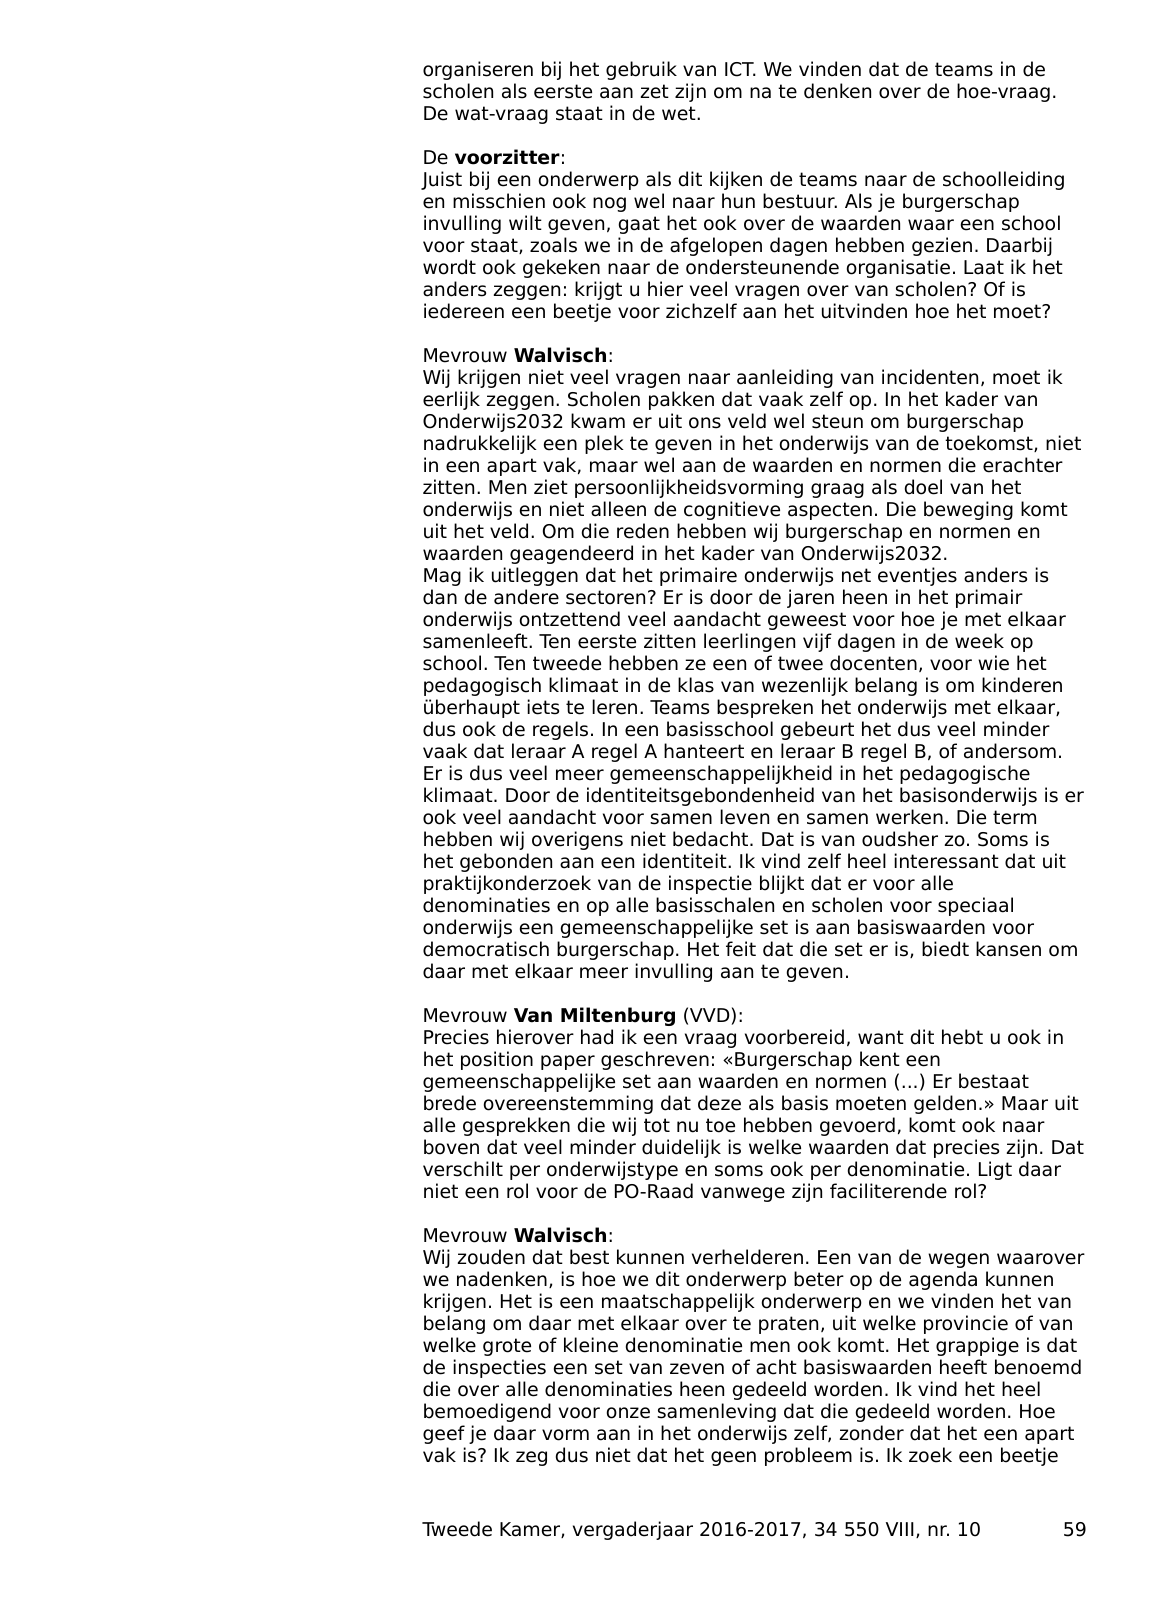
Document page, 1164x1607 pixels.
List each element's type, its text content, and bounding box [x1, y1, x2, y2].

text De voorzitter: [422, 147, 1087, 169]
text Mevrouw Van Miltenburg (VVD): [422, 1005, 1087, 1027]
text Mevrouw Walvisch: [422, 1225, 1087, 1247]
text Wij zouden dat best kunnen verhelderen. Een van de wegen waarover we nadenken, is hoe we dit onderwerp beter op de agenda kunnen krijgen. Het is een maatschappelijk onderwerp en we vinden het van belang om daar met elkaar over te praten, uit welke provincie of van welke grote of kleine denominatie men ook komt. Het grappige is dat de inspecties een set van zeven of acht basiswaarden heeft benoemd die over alle denominaties heen gedeeld worden. Ik vind het heel bemoedigend voor onze samenleving dat die gedeeld worden. Hoe geef je daar vorm aan in het onderwijs zelf, zonder dat het een apart vak is? Ik zeg dus niet dat het geen probleem is. Ik zoek een beetje [422, 1247, 1087, 1467]
text Wij krijgen niet veel vragen naar aanleiding van incidenten, moet ik eerlijk zeggen. Scholen pakken dat vaak zelf op. In het kader van Onderwijs2032 kwam er uit ons veld wel steun om burgerschap nadrukkelijk een plek te geven in het onderwijs van de toekomst, niet in een apart vak, maar wel aan de waarden en normen die erachter zitten. Men ziet persoonlijkheidsvorming graag als doel van het onderwijs en niet alleen de cognitieve aspecten. Die beweging komt uit het veld. Om die reden hebben wij burgerschap en normen en waarden geagendeerd in het kader van Onderwijs2032. [422, 367, 1087, 565]
text Mag ik uitleggen dat het primaire onderwijs net eventjes anders is dan de andere sectoren? Er is door de jaren heen in het primair onderwijs ontzettend veel aandacht geweest voor hoe je met elkaar samenleeft. Ten eerste zitten leerlingen vijf dagen in de week op school. Ten tweede hebben ze een of twee docenten, voor wie het pedagogisch klimaat in de klas van wezenlijk belang is om kinderen überhaupt iets te leren. Teams bespreken het onderwijs met elkaar, dus ook de regels. In een basisschool gebeurt het dus veel minder vaak dat leraar A regel A hanteert en leraar B regel B, of andersom. Er is dus veel meer gemeenschappelijkheid in het pedagogische klimaat. Door de identiteitsgebondenheid van het basisonderwijs is er ook veel aandacht voor samen leven en samen werken. Die term hebben wij overigens niet bedacht. Dat is van oudsher zo. Soms is het gebonden aan een identiteit. Ik vind zelf heel interessant dat uit praktijkonderzoek van de inspectie blijkt dat er voor alle denominaties en op alle basisschalen en scholen voor speciaal onderwijs een gemeenschappelijke set is aan basiswaarden voor democratisch burgerschap. Het feit dat die set er is, biedt kansen om daar met elkaar meer invulling aan te geven. [422, 565, 1087, 983]
text organiseren bij het gebruik van ICT. We vinden dat de teams in de scholen als eerste aan zet zijn om na te denken over de hoe-vraag. De wat-vraag staat in de wet. [422, 59, 1087, 125]
text Juist bij een onderwerp als dit kijken de teams naar de schoolleiding en misschien ook nog wel naar hun bestuur. Als je burgerschap invulling wilt geven, gaat het ook over de waarden waar een school voor staat, zoals we in de afgelopen dagen hebben gezien. Daarbij wordt ook gekeken naar de ondersteunende organisatie. Laat ik het anders zeggen: krijgt u hier veel vragen over van scholen? Of is iedereen een beetje voor zichzelf aan het uitvinden hoe het moet? [422, 169, 1087, 323]
text Mevrouw Walvisch: [422, 345, 1087, 367]
text Precies hierover had ik een vraag voorbereid, want dit hebt u ook in het position paper geschreven: «Burgerschap kent een gemeenschappelijke set aan waarden en normen (...) Er bestaat brede overeenstemming dat deze als basis moeten gelden.» Maar uit alle gesprekken die wij tot nu toe hebben gevoerd, komt ook naar boven dat veel minder duidelijk is welke waarden dat precies zijn. Dat verschilt per onderwijstype en soms ook per denominatie. Ligt daar niet een rol voor de PO-Raad vanwege zijn faciliterende rol? [422, 1027, 1087, 1203]
